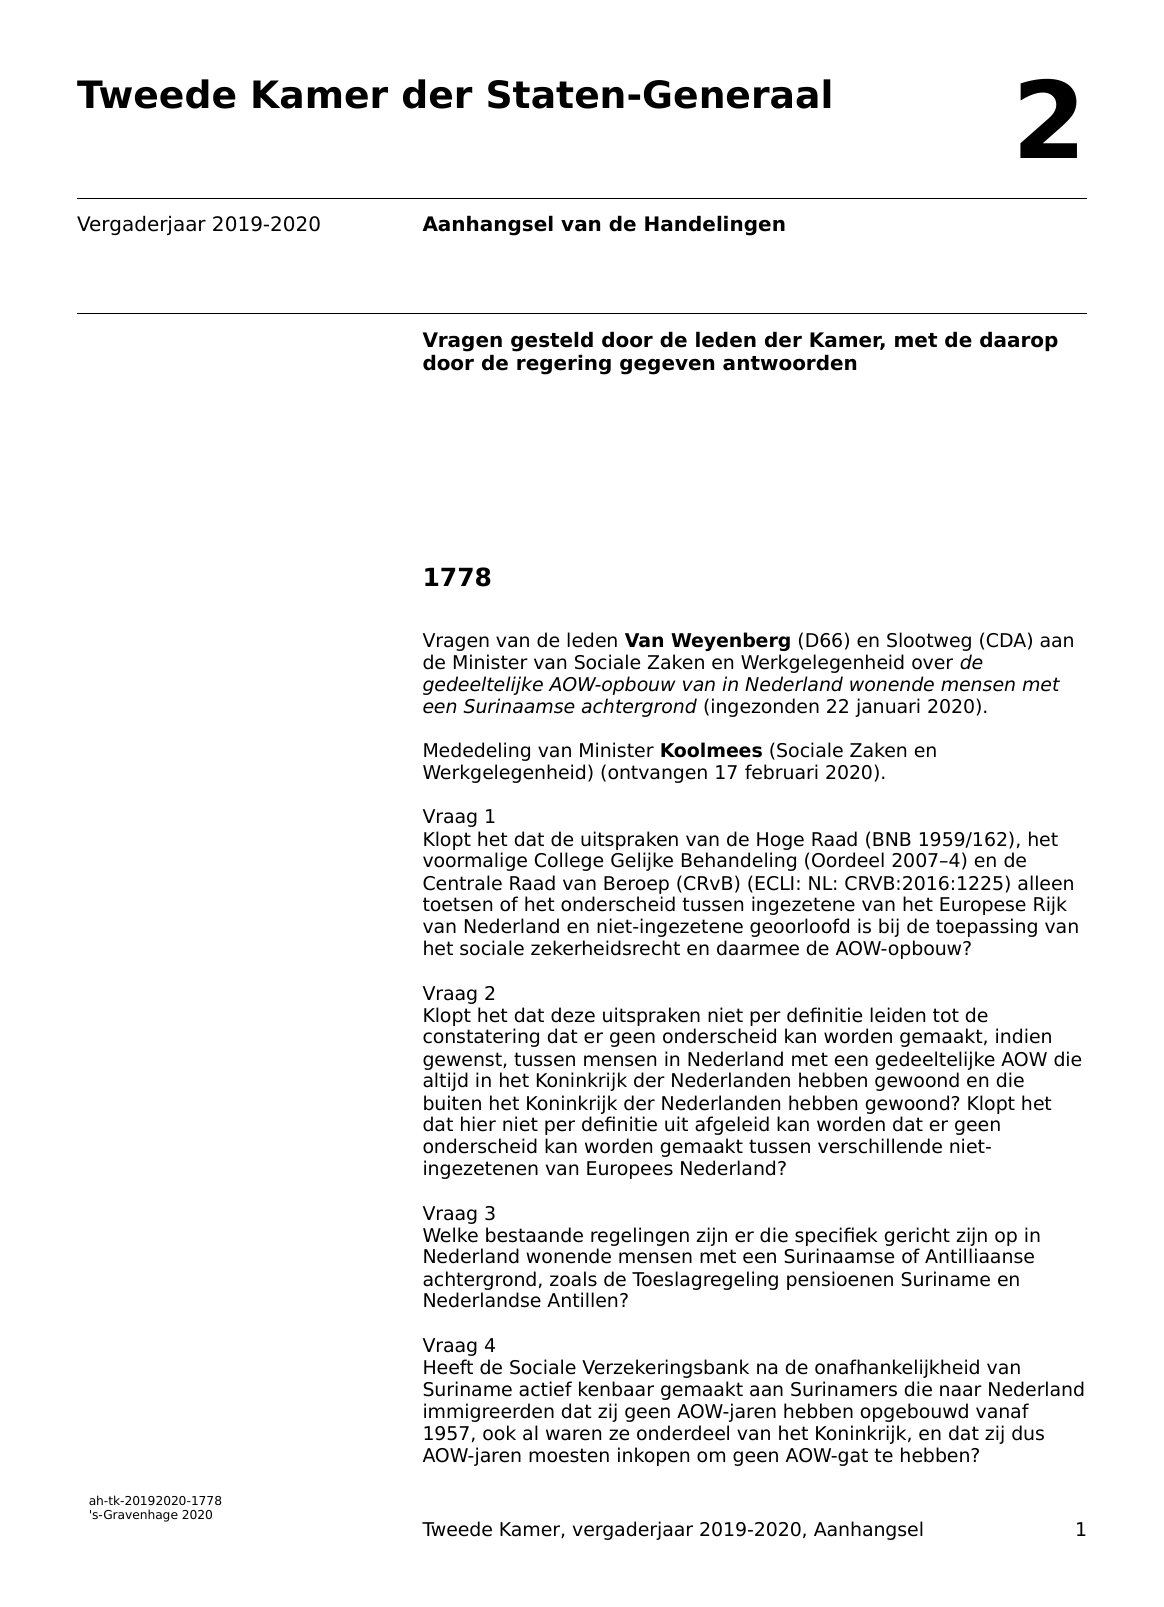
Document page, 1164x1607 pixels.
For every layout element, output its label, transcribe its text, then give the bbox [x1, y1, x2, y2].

table_cell [77, 314, 422, 375]
text 1778 [422, 563, 1087, 592]
text Vraag 4 [422, 1334, 1087, 1357]
text Klopt het dat de uitspraken van de Hoge Raad (BNB 1959/162), het voormalige College Gelijke Behandeling (Oordeel 2007–4) en de Centrale Raad van Beroep (CRvB) (ECLI: NL: CRVB:2016:1225) alleen toetsen of het onderscheid tussen ingezetene van het Europese Rijk van Nederland en niet-ingezetene geoorloofd is bij de toepassing van het sociale zekerheidsrecht en daarmee de AOW-opbouw? [422, 828, 1087, 960]
text Vraag 2 [422, 982, 1087, 1004]
text Heeft de Sociale Verzekeringsbank na de onafhankelijkheid van Suriname actief kenbaar gemaakt aan Surinamers die naar Nederland immigreerden dat zij geen AOW-jaren hebben opgebouwd vanaf 1957, ook al waren ze onderdeel van het Koninkrijk, en dat zij dus AOW-jaren moesten inkopen om geen AOW-gat te hebben? [422, 1357, 1087, 1466]
table_header Tweede Kamer der Staten-Generaal [77, 59, 886, 198]
table_cell Vragen gesteld door de leden der Kamer, met de daarop door de regering gegeven antwoorden [422, 314, 1087, 375]
text Mededeling van Minister Koolmees (Sociale Zaken en Werkgelegenheid) (ontvangen 17 februari 2020). [422, 740, 1087, 784]
table_cell Vergaderjaar 2019-2020 [77, 199, 422, 313]
text Vragen van de leden Van Weyenberg (D66) en Slootweg (CDA) aan de Minister van Sociale Zaken en Werkgelegenheid over de gedeeltelijke AOW-opbouw van in Nederland wonende mensen met een Surinaamse achtergrond (ingezonden 22 januari 2020). [422, 630, 1087, 718]
text Vraag 3 [422, 1202, 1087, 1224]
text Vraag 1 [422, 806, 1087, 828]
table_header 2 [886, 59, 1087, 198]
text Welke bestaande regelingen zijn er die specifiek gericht zijn op in Nederland wonende mensen met een Surinaamse of Antilliaanse achtergrond, zoals de Toeslagregeling pensioenen Suriname en Nederlandse Antillen? [422, 1224, 1087, 1312]
text ah-tk-20192020-1778 [88, 1494, 323, 1508]
text Klopt het dat deze uitspraken niet per definitie leiden tot de constatering dat er geen onderscheid kan worden gemaakt, indien gewenst, tussen mensen in Nederland met een gedeeltelijke AOW die altijd in het Koninkrijk der Nederlanden hebben gewoond en die buiten het Koninkrijk der Nederlanden hebben gewoond? Klopt het dat hier niet per definitie uit afgeleid kan worden dat er geen onderscheid kan worden gemaakt tussen verschillende niet-ingezetenen van Europees Nederland? [422, 1004, 1087, 1180]
text 's-Gravenhage 2020 [88, 1508, 323, 1522]
table_cell Aanhangsel van de Handelingen [422, 199, 1087, 313]
